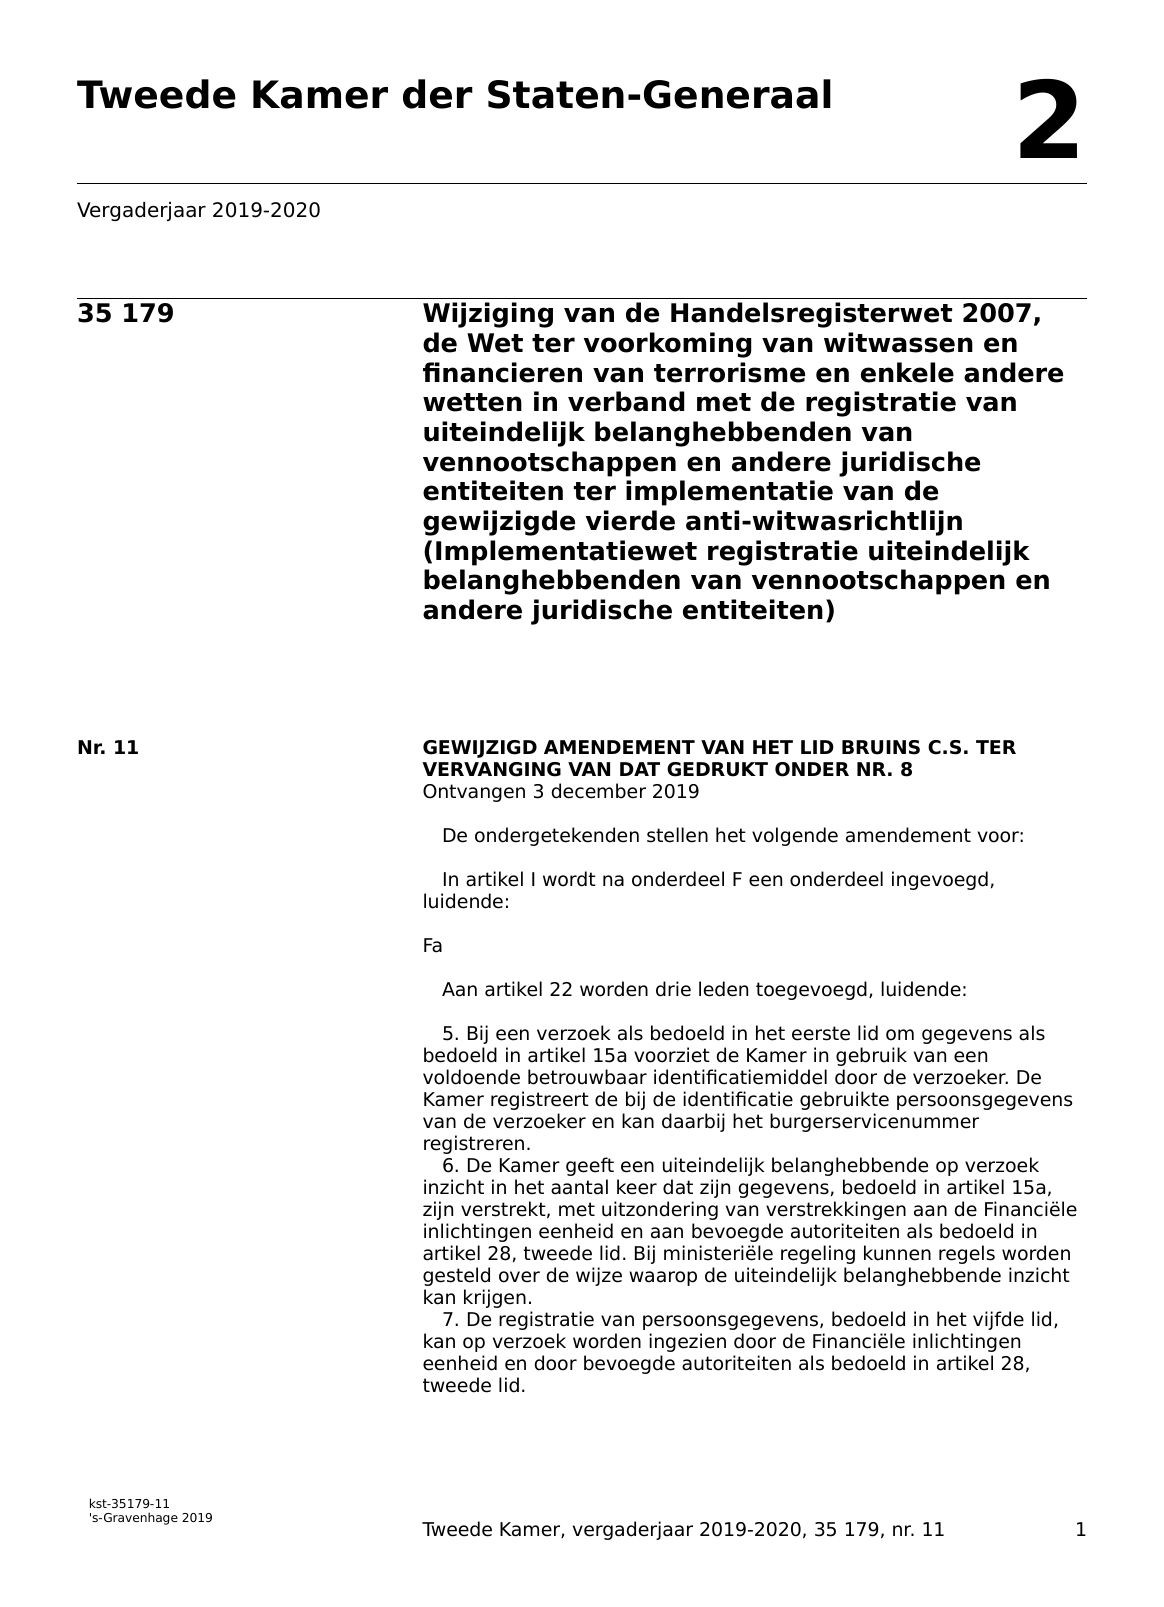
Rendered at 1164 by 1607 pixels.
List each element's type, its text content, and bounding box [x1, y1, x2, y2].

table_header Tweede Kamer der Staten-Generaal [77, 59, 886, 183]
text In artikel I wordt na onderdeel F een onderdeel ingevoegd, luidende: [422, 869, 1087, 913]
text Ontvangen 3 december 2019 [422, 781, 1087, 802]
subtitle Nr. 11 GEWIJZIGD AMENDEMENT VAN HET LID BRUINS C.S. TER VERVANGING VAN DAT GEDRUKT ONDER NR. 8 [77, 737, 1087, 781]
text 's-Gravenhage 2019 [88, 1511, 323, 1525]
text De ondergetekenden stellen het volgende amendement voor: [422, 825, 1087, 847]
text 5. Bij een verzoek als bedoeld in het eerste lid om gegevens als bedoeld in artikel 15a voorziet de Kamer in gebruik van een voldoende betrouwbaar identificatiemiddel door de verzoeker. De Kamer registreert de bij de identificatie gebruikte persoonsgegevens van de verzoeker en kan daarbij het burgerservicenummer registreren. [422, 1023, 1087, 1155]
subtitle 35 179 Wijziging van de Handelsregisterwet 2007, de Wet ter voorkoming van witwassen en financieren van terrorisme en enkele andere wetten in verband met de registratie van uiteindelijk belanghebbenden van vennootschappen en andere juridische entiteiten ter implementatie van de gewijzigde vierde anti-witwasrichtlijn (Implementatiewet registratie uiteindelijk belanghebbenden van vennootschappen en andere juridische entiteiten) [77, 299, 1087, 626]
text 6. De Kamer geeft een uiteindelijk belanghebbende op verzoek inzicht in het aantal keer dat zijn gegevens, bedoeld in artikel 15a, zijn verstrekt, met uitzondering van verstrekkingen aan de Financiële inlichtingen eenheid en aan bevoegde autoriteiten als bedoeld in artikel 28, tweede lid. Bij ministeriële regeling kunnen regels worden gesteld over de wijze waarop de uiteindelijk belanghebbende inzicht kan krijgen. [422, 1155, 1087, 1309]
table_header 2 [886, 59, 1087, 183]
text Fa [422, 935, 1087, 957]
text Aan artikel 22 worden drie leden toegevoegd, luidende: [422, 979, 1087, 1001]
table_cell Vergaderjaar 2019-2020 [77, 184, 1087, 298]
text 7. De registratie van persoonsgegevens, bedoeld in het vijfde lid, kan op verzoek worden ingezien door de Financiële inlichtingen eenheid en door bevoegde autoriteiten als bedoeld in artikel 28, tweede lid. [422, 1309, 1087, 1397]
text kst-35179-11 [88, 1497, 323, 1511]
